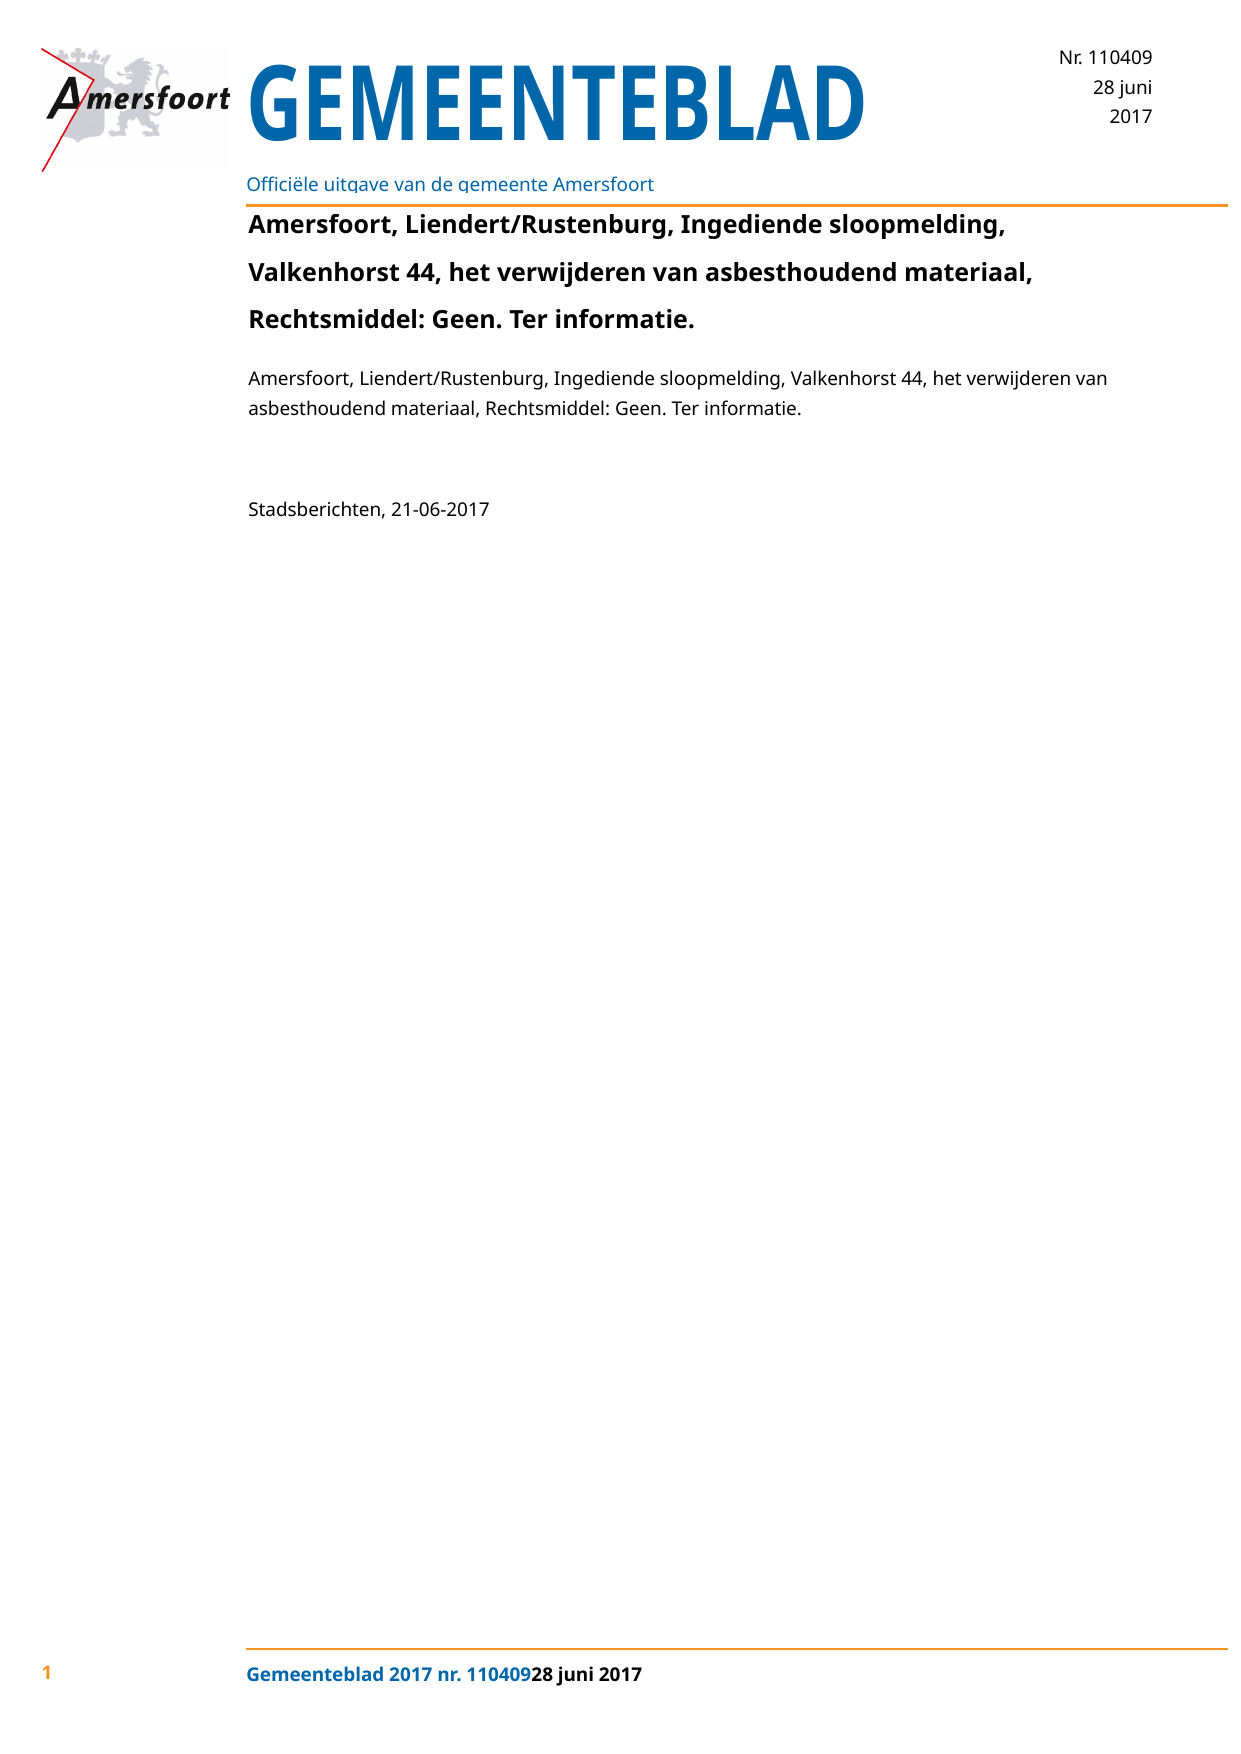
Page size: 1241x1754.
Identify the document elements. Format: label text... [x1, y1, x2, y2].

text Amersfoort, Liendert/Rustenburg, Ingediende sloopmelding, Valkenhorst 44, het verwijderen van asbesthoudend materiaal, Rechtsmiddel: Geen. Ter informatie. [248, 207, 1152, 336]
text Stadsberichten, 21-06-2017 [248, 496, 1152, 522]
text Amersfoort, Liendert/Rustenburg, Ingediende sloopmelding, Valkenhorst 44, het verwijderen van asbesthoudend materiaal, Rechtsmiddel: Geen. Ter informatie. [248, 366, 1152, 421]
picture [41, 47, 231, 172]
